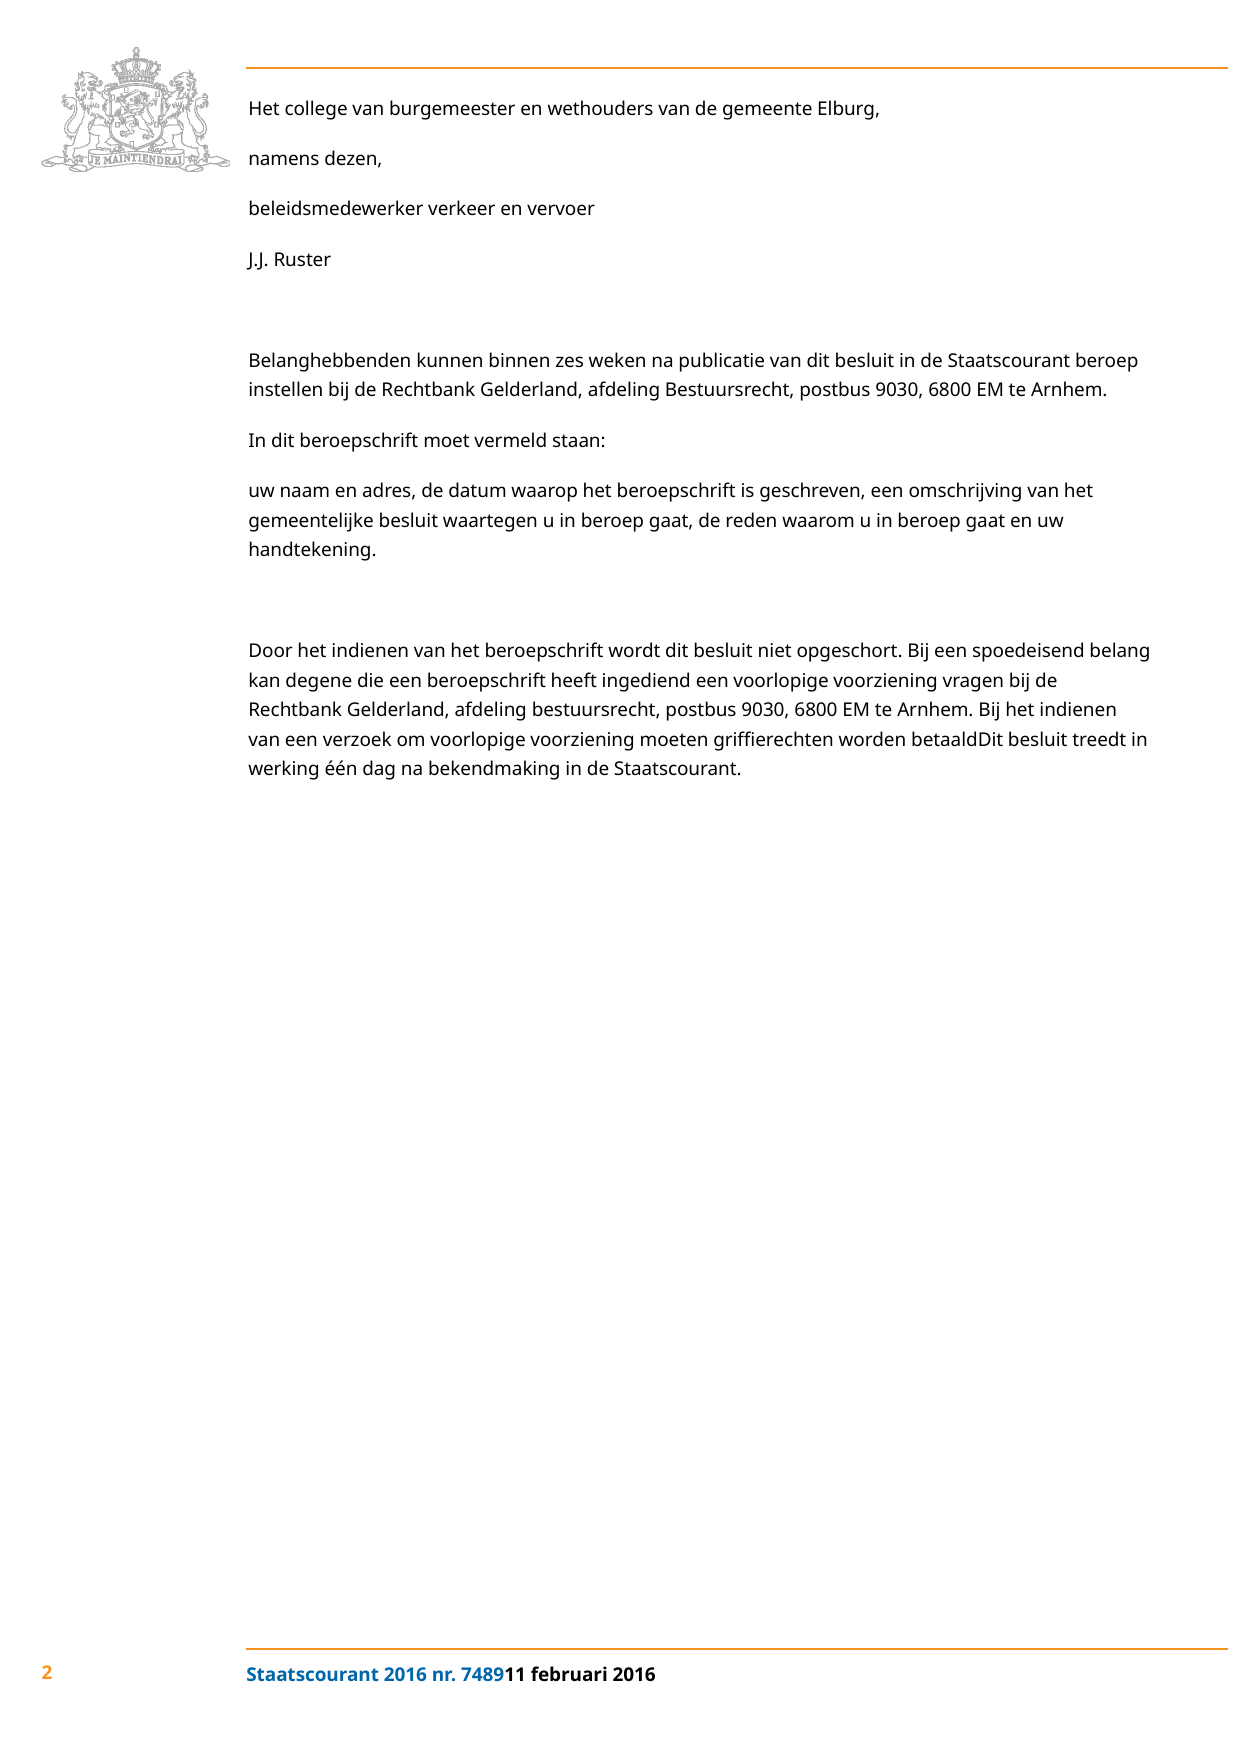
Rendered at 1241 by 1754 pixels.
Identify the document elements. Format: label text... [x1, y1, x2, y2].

text uw naam en adres, de datum waarop het beroepschrift is geschreven, een omschrijving van het gemeentelijke besluit waartegen u in beroep gaat, de reden waarom u in beroep gaat en uw handtekening. [248, 477, 1152, 562]
text Belanghebbenden kunnen binnen zes weken na publicatie van dit besluit in de Staatscourant beroep instellen bij de Rechtbank Gelderland, afdeling Bestuursrecht, postbus 9030, 6800 EM te Arnhem. [248, 347, 1152, 402]
text namens dezen, [248, 145, 1152, 171]
picture [41, 47, 231, 172]
text Het college van burgemeester en wethouders van de gemeente Elburg, [248, 95, 1152, 121]
text Door het indienen van het beroepschrift wordt dit besluit niet opgeschort. Bij een spoedeisend belang kan degene die een beroepschrift heeft ingediend een voorlopige voorziening vragen bij de Rechtbank Gelderland, afdeling bestuursrecht, postbus 9030, 6800 EM te Arnhem. Bij het indienen van een verzoek om voorlopige voorziening moeten griffierechten worden betaaldDit besluit treedt in werking één dag na bekendmaking in de Staatscourant. [248, 637, 1152, 781]
text J.J. Ruster [248, 246, 1152, 272]
text beleidsmedewerker verkeer en vervoer [248, 196, 1152, 221]
text In dit beroepschrift moet vermeld staan: [248, 427, 1152, 453]
